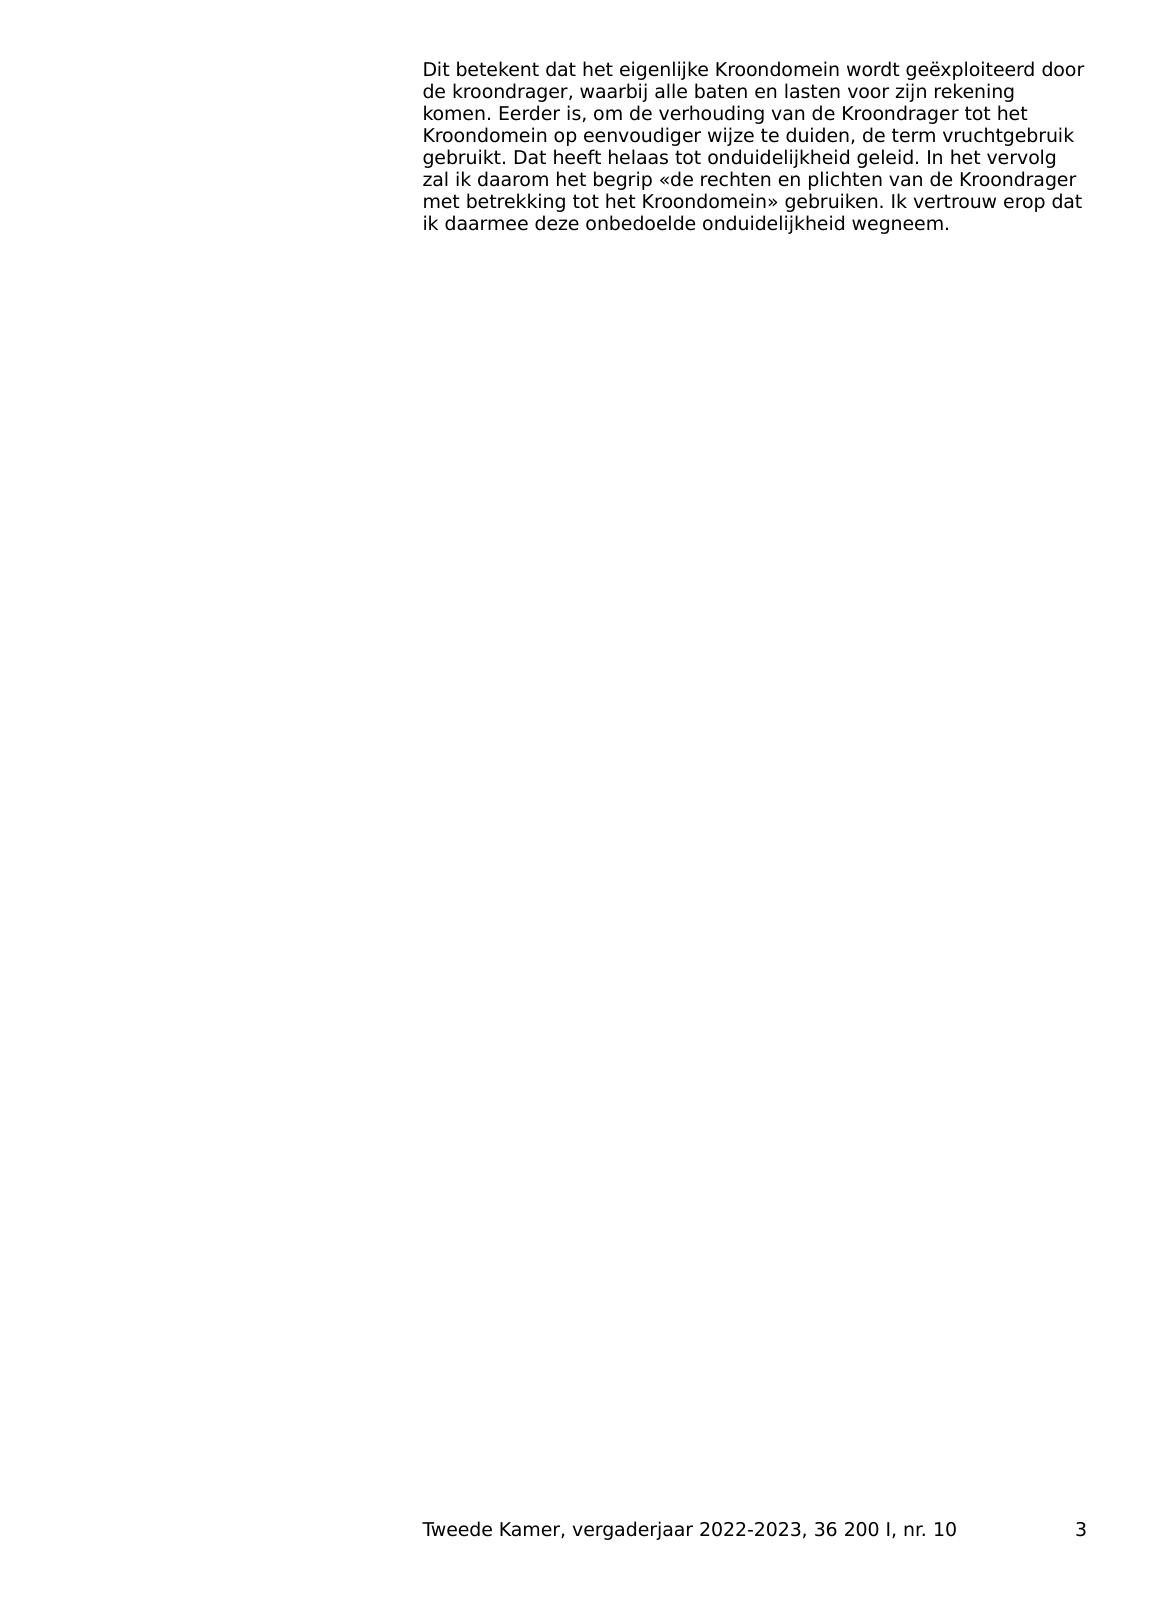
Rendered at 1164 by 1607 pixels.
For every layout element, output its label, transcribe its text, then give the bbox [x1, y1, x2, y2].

text Dit betekent dat het eigenlijke Kroondomein wordt geëxploiteerd door de kroondrager, waarbij alle baten en lasten voor zijn rekening komen. Eerder is, om de verhouding van de Kroondrager tot het Kroondomein op eenvoudiger wijze te duiden, de term vruchtgebruik gebruikt. Dat heeft helaas tot onduidelijkheid geleid. In het vervolg zal ik daarom het begrip «de rechten en plichten van de Kroondrager met betrekking tot het Kroondomein» gebruiken. Ik vertrouw erop dat ik daarmee deze onbedoelde onduidelijkheid wegneem. [422, 59, 1087, 235]
